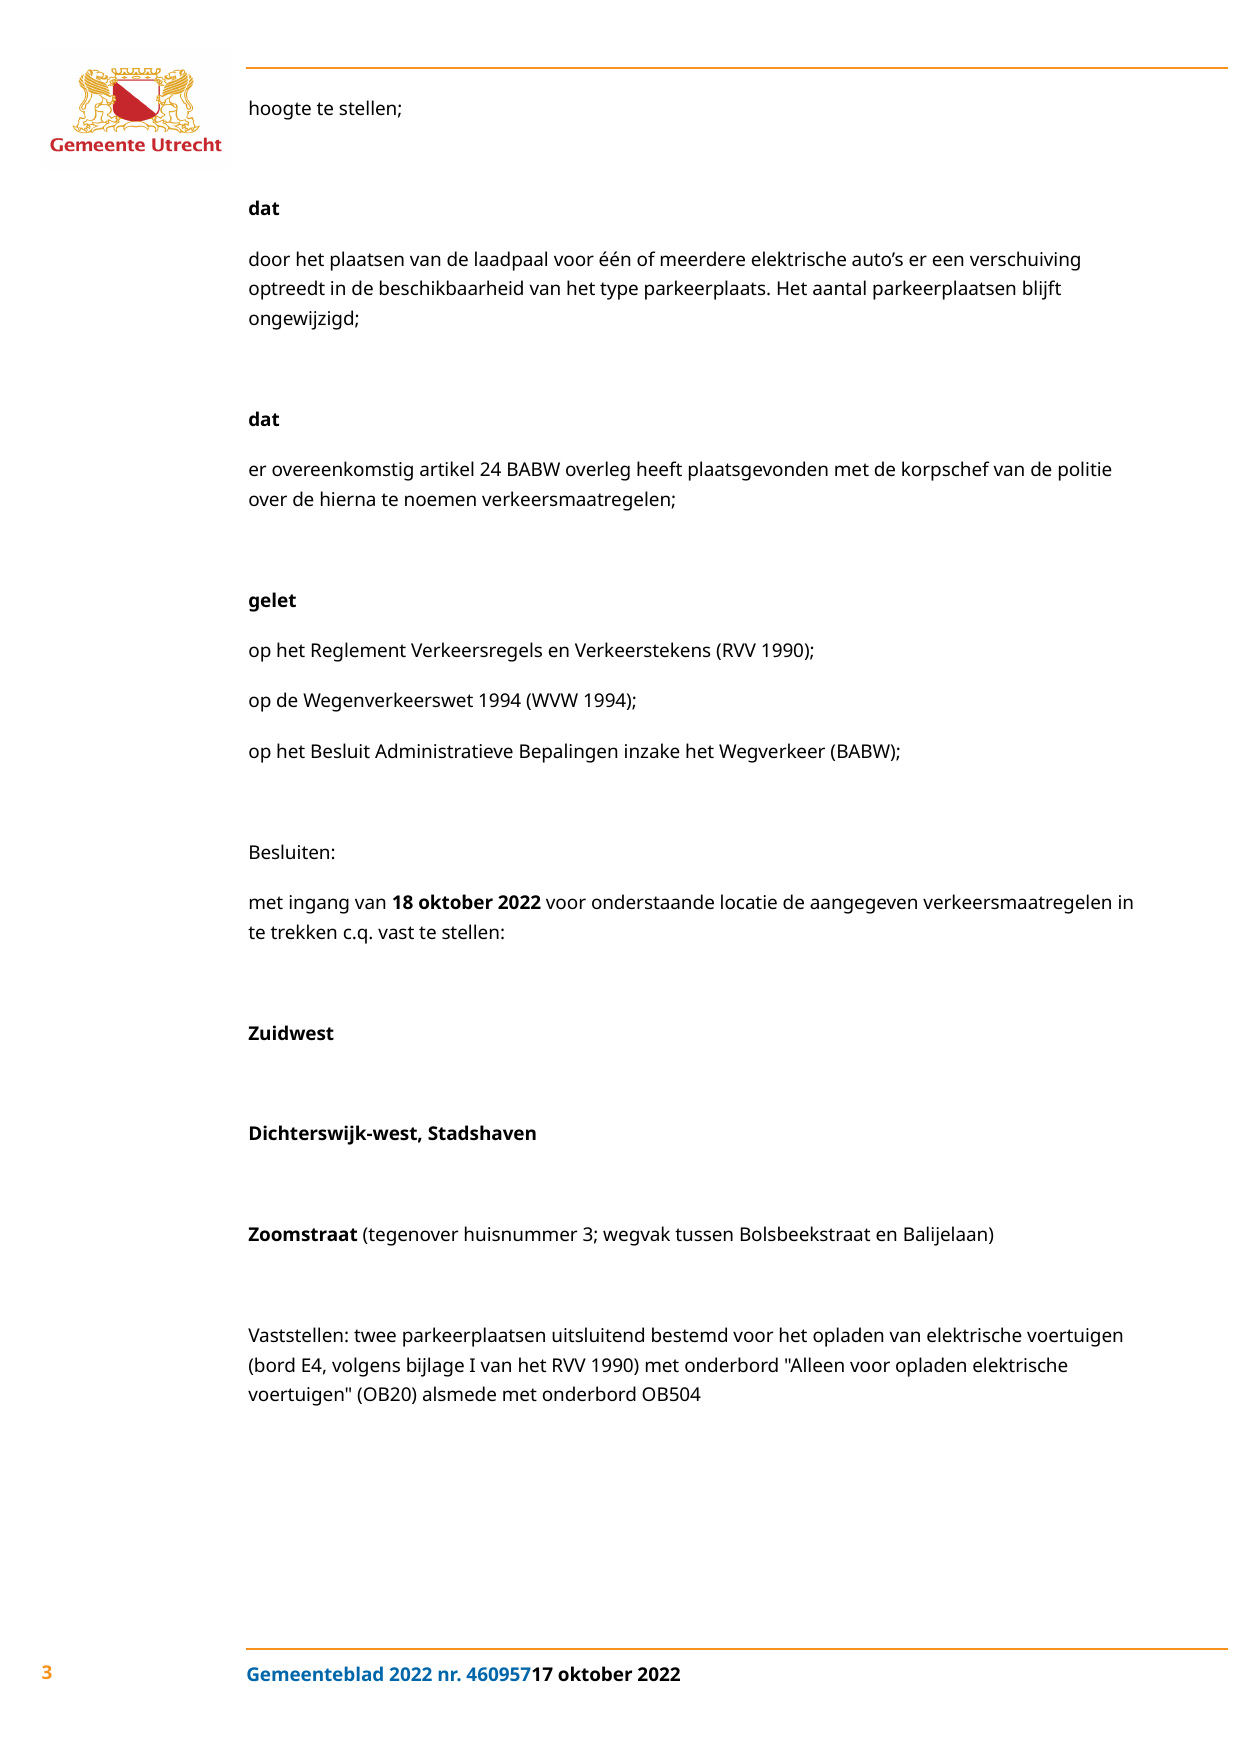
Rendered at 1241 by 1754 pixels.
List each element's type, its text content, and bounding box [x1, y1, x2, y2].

text gelet [248, 587, 1152, 613]
text door het plaatsen van de laadpaal voor één of meerdere elektrische auto’s er een verschuiving optreedt in de beschikbaarheid van het type parkeerplaats. Het aantal parkeerplaatsen blijft ongewijzigd; [248, 246, 1152, 331]
text op het Reglement Verkeersregels en Verkeerstekens (RVV 1990); [248, 637, 1152, 663]
text Vaststellen: twee parkeerplaatsen uitsluitend bestemd voor het opladen van elektrische voertuigen (bord E4, volgens bijlage I van het RVV 1990) met onderbord "Alleen voor opladen elektrische voertuigen" (OB20) alsmede met onderbord OB504 [248, 1322, 1152, 1407]
text dat [248, 406, 1152, 432]
text Besluiten: [248, 839, 1152, 865]
text dat [248, 196, 1152, 221]
text hoogte te stellen; [248, 95, 1152, 121]
text Zoomstraat (tegenover huisnummer 3; wegvak tussen Bolsbeekstraat en Balijelaan) [248, 1221, 1152, 1247]
text er overeenkomstig artikel 24 BABW overleg heeft plaatsgevonden met de korpschef van de politie over de hierna te noemen verkeersmaatregelen; [248, 456, 1152, 512]
picture [41, 47, 231, 172]
text met ingang van 18 oktober 2022 voor onderstaande locatie de aangegeven verkeersmaatregelen in te trekken c.q. vast te stellen: [248, 889, 1152, 945]
text Dichterswijk-west, Stadshaven [248, 1121, 1152, 1146]
text Zuidwest [248, 1020, 1152, 1046]
text op de Wegenverkeerswet 1994 (WVW 1994); [248, 688, 1152, 713]
text op het Besluit Administratieve Bepalingen inzake het Wegverkeer (BABW); [248, 738, 1152, 764]
